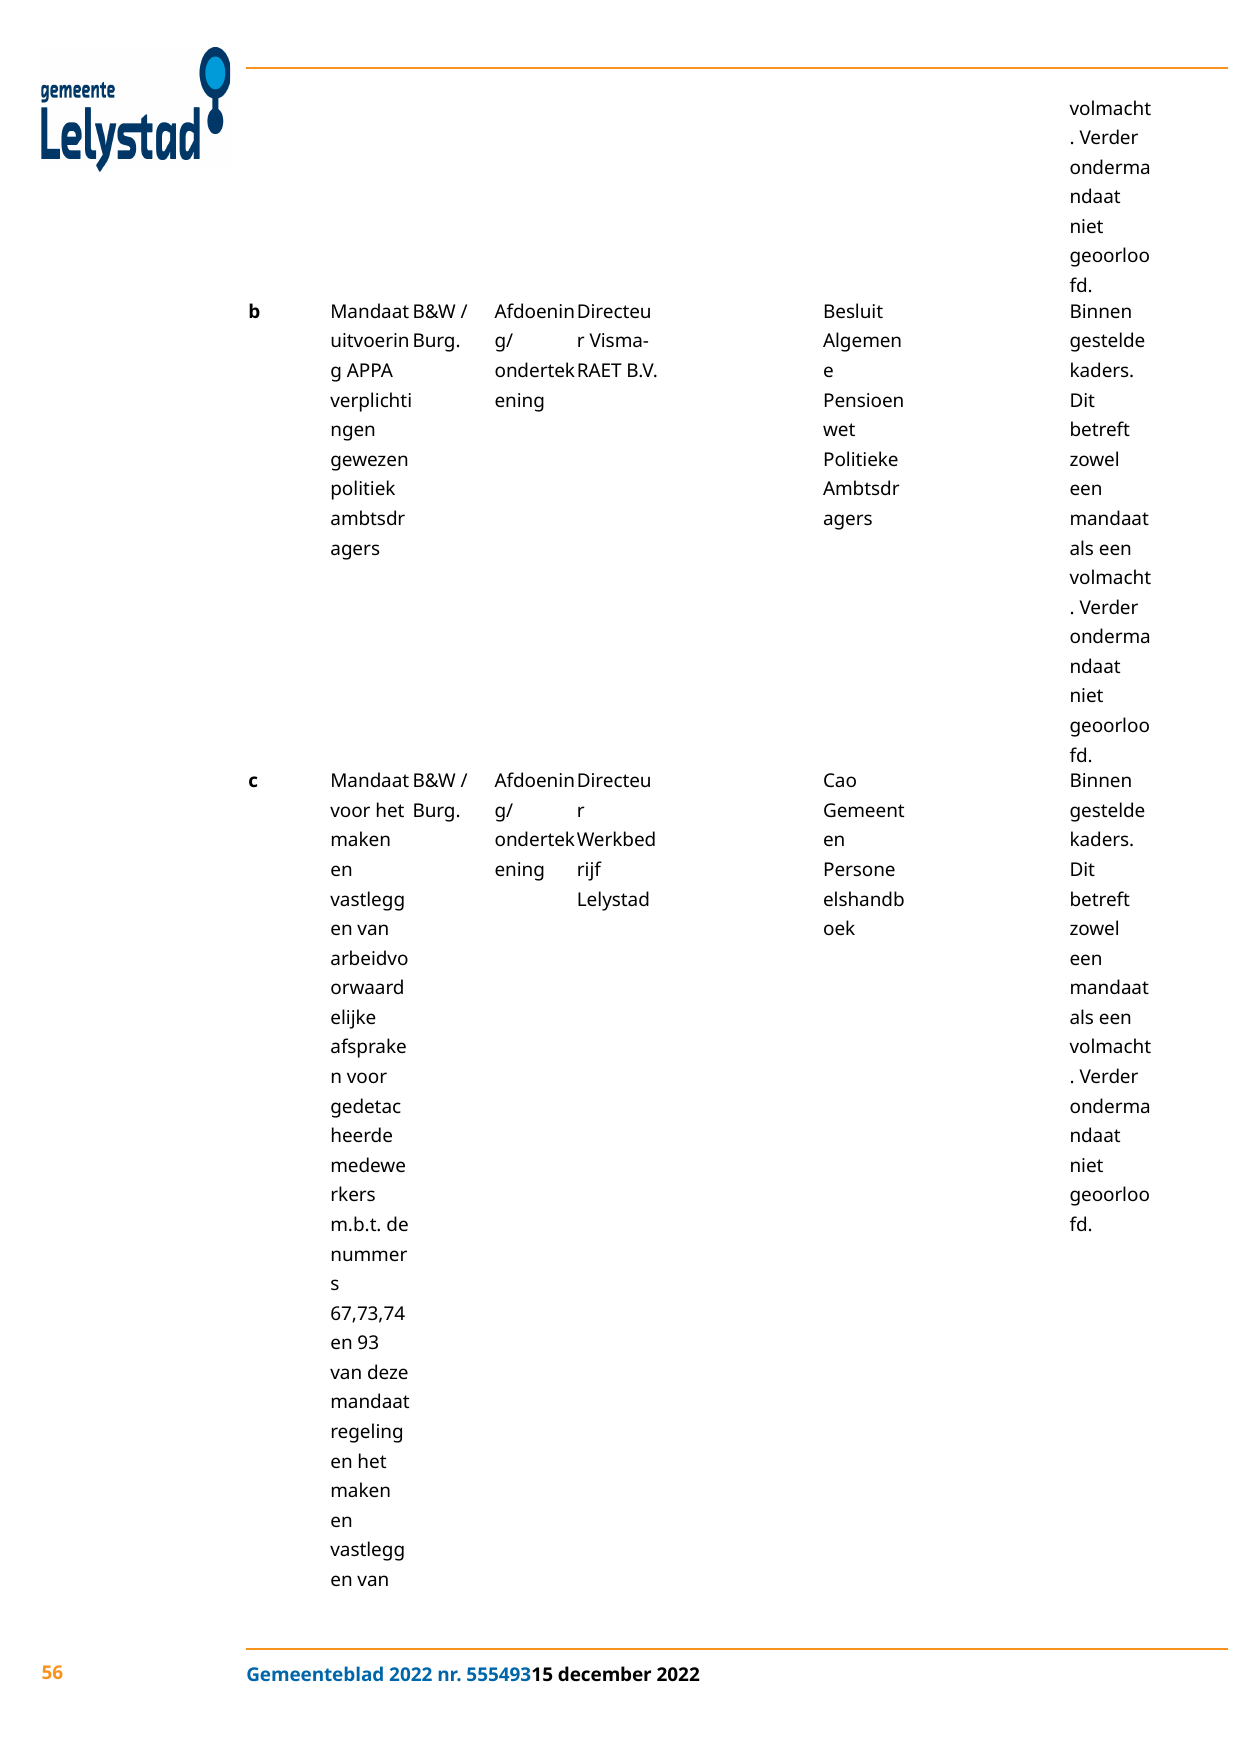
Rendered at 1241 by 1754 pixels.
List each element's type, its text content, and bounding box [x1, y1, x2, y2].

table_cell Binnen gestelde kaders. Dit betreft zowel een mandaat als een volmacht. Verder ondermandaat niet geoorloofd. [1069, 768, 1152, 1592]
table_cell [741, 95, 823, 298]
table_cell [987, 95, 1069, 298]
table_cell Mandaat voor het maken en vastleggen van arbeidvoorwaardelijke afspraken voor gedetacheerde medewerkers m.b.t. de nummers 67,73,74 en 93 van deze mandaatregeling en het maken en vastleggen van [330, 768, 412, 1592]
table_cell [494, 95, 577, 298]
table_cell Cao Gemeenten Personeelshandboek [823, 768, 905, 1592]
table_cell [659, 95, 741, 298]
table_cell [905, 768, 987, 1592]
table_cell [823, 95, 905, 298]
table_cell Directeur Visma-RAET B.V. [577, 298, 659, 767]
table_cell B&W / Burg. [412, 298, 494, 767]
table_cell [987, 298, 1069, 767]
table_cell [987, 768, 1069, 1592]
table_cell [659, 298, 741, 767]
table_cell [659, 768, 741, 1592]
picture [41, 47, 231, 172]
table_cell [412, 95, 494, 298]
table_cell Afdoening/ondertekening [494, 298, 577, 767]
table_cell [741, 768, 823, 1592]
table_cell B&W / Burg. [412, 768, 494, 1592]
table_cell [248, 95, 330, 298]
table_cell [905, 298, 987, 767]
table_cell [330, 95, 412, 298]
table_cell Afdoening/ondertekening [494, 768, 577, 1592]
table_cell [741, 298, 823, 767]
table_cell c [248, 768, 330, 1592]
table_cell Mandaat uitvoering APPA verplichtingen gewezen politiek ambtsdragers [330, 298, 412, 767]
table_cell b [248, 298, 330, 767]
table_cell Binnen gestelde kaders. Dit betreft zowel een mandaat als een volmacht. Verder ondermandaat niet geoorloofd. [1069, 298, 1152, 767]
table_cell [905, 95, 987, 298]
table_cell Besluit Algemene Pensioenwet Politieke Ambtsdragers [823, 298, 905, 767]
table_cell Directeur Werkbedrijf Lelystad [577, 768, 659, 1592]
table_cell [577, 95, 659, 298]
table_cell volmacht. Verder ondermandaat niet geoorloofd. [1069, 95, 1152, 298]
